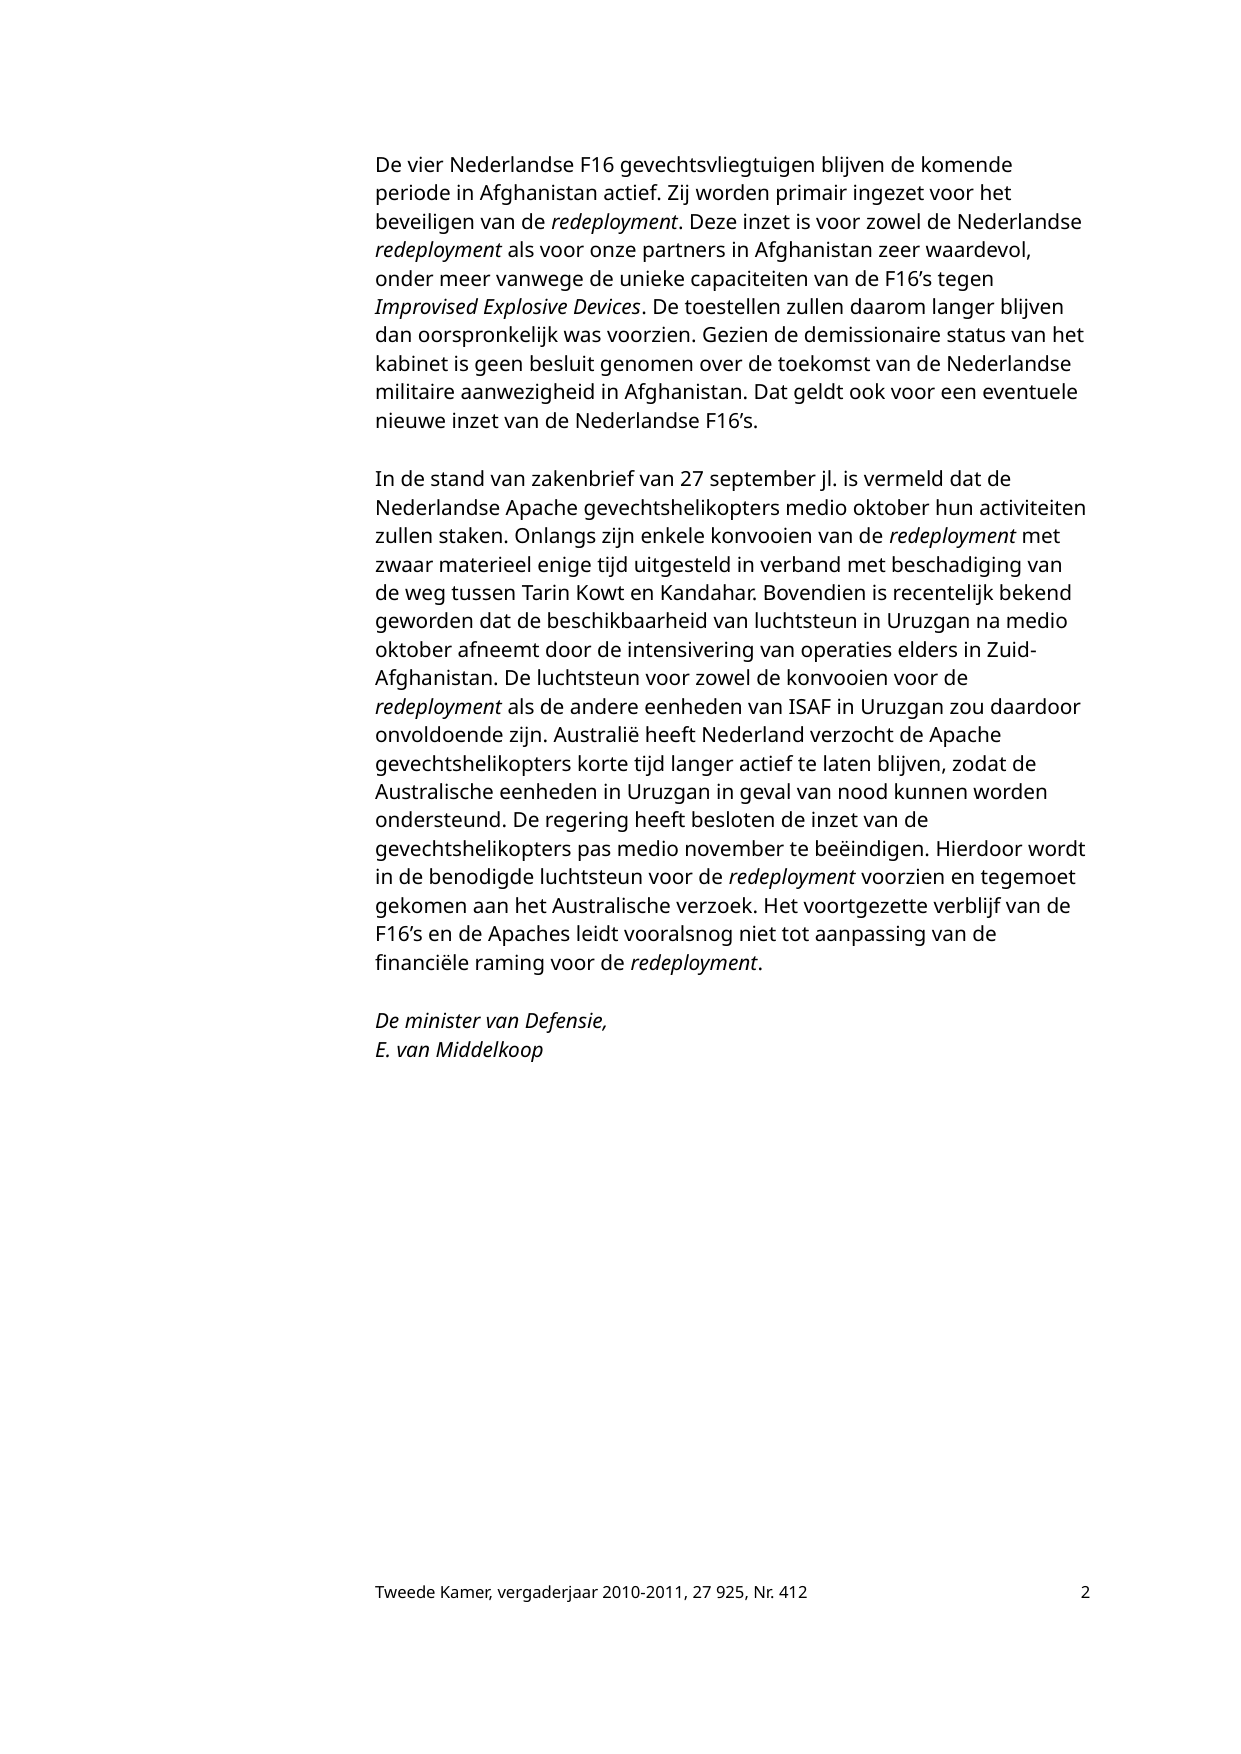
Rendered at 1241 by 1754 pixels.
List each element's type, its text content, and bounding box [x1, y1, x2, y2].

text De vier Nederlandse F16 gevechtsvliegtuigen blijven de komende periode in Afghanistan actief. Zij worden primair ingezet voor het beveiligen van de redeployment. Deze inzet is voor zowel de Nederlandse redeployment als voor onze partners in Afghanistan zeer waardevol, onder meer vanwege de unieke capaciteiten van de F16’s tegen Improvised Explosive Devices. De toestellen zullen daarom langer blijven dan oorspronkelijk was voorzien. Gezien de demissionaire status van het kabinet is geen besluit genomen over de toekomst van de Nederlandse militaire aanwezigheid in Afghanistan. Dat geldt ook voor een eventuele nieuwe inzet van de Nederlandse F16’s. [375, 150, 1090, 434]
text De minister van Defensie, [375, 1006, 1090, 1035]
text In de stand van zakenbrief van 27 september jl. is vermeld dat de Nederlandse Apache gevechtshelikopters medio oktober hun activiteiten zullen staken. Onlangs zijn enkele konvooien van de redeployment met zwaar materieel enige tijd uitgesteld in verband met beschadiging van de weg tussen Tarin Kowt en Kandahar. Bovendien is recentelijk bekend geworden dat de beschikbaarheid van luchtsteun in Uruzgan na medio oktober afneemt door de intensivering van operaties elders in Zuid-Afghanistan. De luchtsteun voor zowel de konvooien voor de redeployment als de andere eenheden van ISAF in Uruzgan zou daardoor onvoldoende zijn. Australië heeft Nederland verzocht de Apache gevechtshelikopters korte tijd langer actief te laten blijven, zodat de Australische eenheden in Uruzgan in geval van nood kunnen worden ondersteund. De regering heeft besloten de inzet van de gevechtshelikopters pas medio november te beëindigen. Hierdoor wordt in de benodigde luchtsteun voor de redeployment voorzien en tegemoet gekomen aan het Australische verzoek. Het voortgezette verblijf van de F16’s en de Apaches leidt vooralsnog niet tot aanpassing van de financiële raming voor de redeployment. [375, 464, 1090, 976]
text E. van Middelkoop [375, 1035, 1090, 1063]
